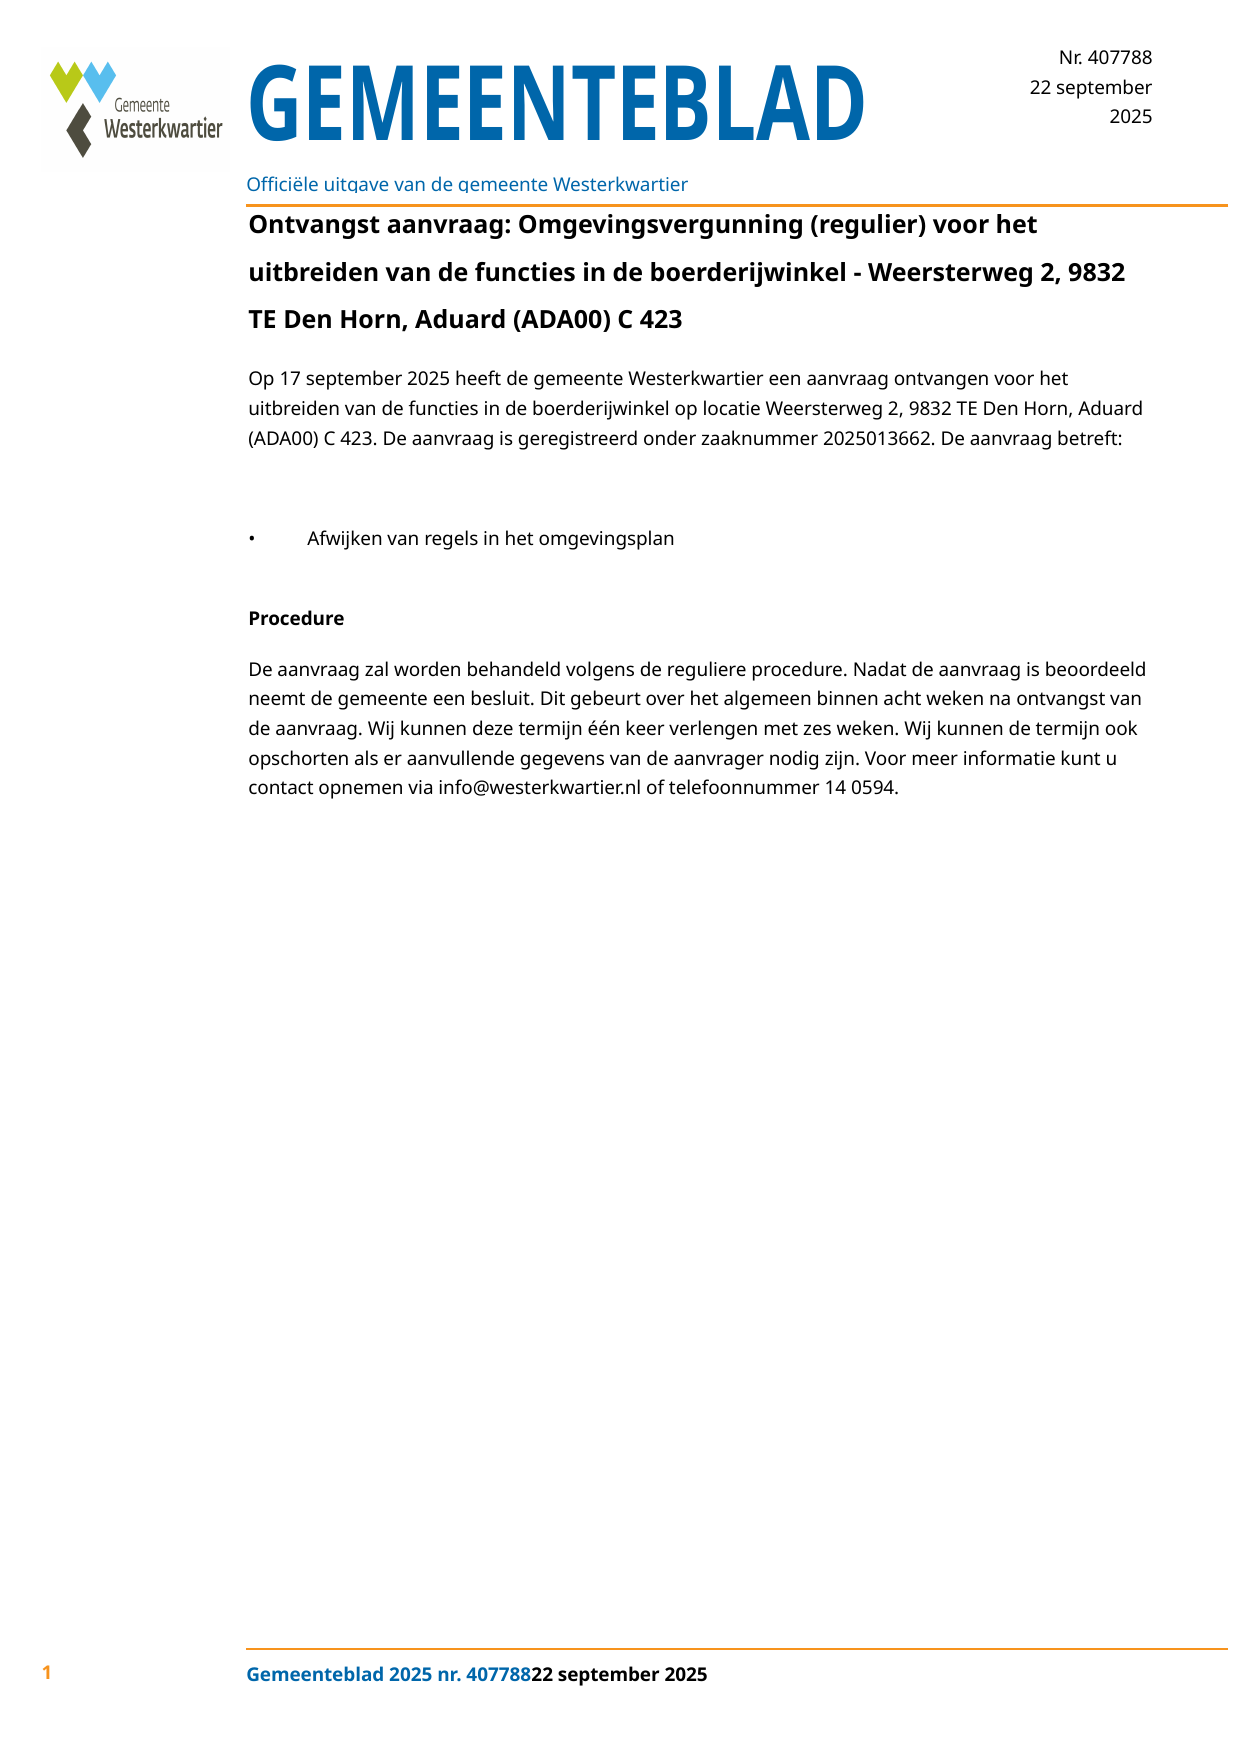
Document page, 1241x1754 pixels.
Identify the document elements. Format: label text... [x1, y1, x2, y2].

text Op 17 september 2025 heeft de gemeente Westerkwartier een aanvraag ontvangen voor het uitbreiden van de functies in de boerderijwinkel op locatie Weersterweg 2, 9832 TE Den Horn, Aduard (ADA00) C 423. De aanvraag is geregistreerd onder zaaknummer 2025013662. De aanvraag betreft: [248, 366, 1152, 450]
text Procedure [248, 606, 1152, 631]
text De aanvraag zal worden behandeld volgens de reguliere procedure. Nadat de aanvraag is beoordeeld neemt de gemeente een besluit. Dit gebeurt over het algemeen binnen acht weken na ontvangst van de aanvraag. Wij kunnen deze termijn één keer verlengen met zes weken. Wij kunnen de termijn ook opschorten als er aanvullende gegevens van de aanvrager nodig zijn. Voor meer informatie kunt u contact opnemen via info@westerkwartier.nl of telefoonnummer 14 0594. [248, 656, 1152, 800]
text Ontvangst aanvraag: Omgevingsvergunning (regulier) voor het uitbreiden van de functies in de boerderijwinkel - Weersterweg 2, 9832 TE Den Horn, Aduard (ADA00) C 423 [248, 207, 1152, 336]
picture [41, 47, 231, 172]
list Afwijken van regels in het omgevingsplan [248, 526, 1152, 551]
